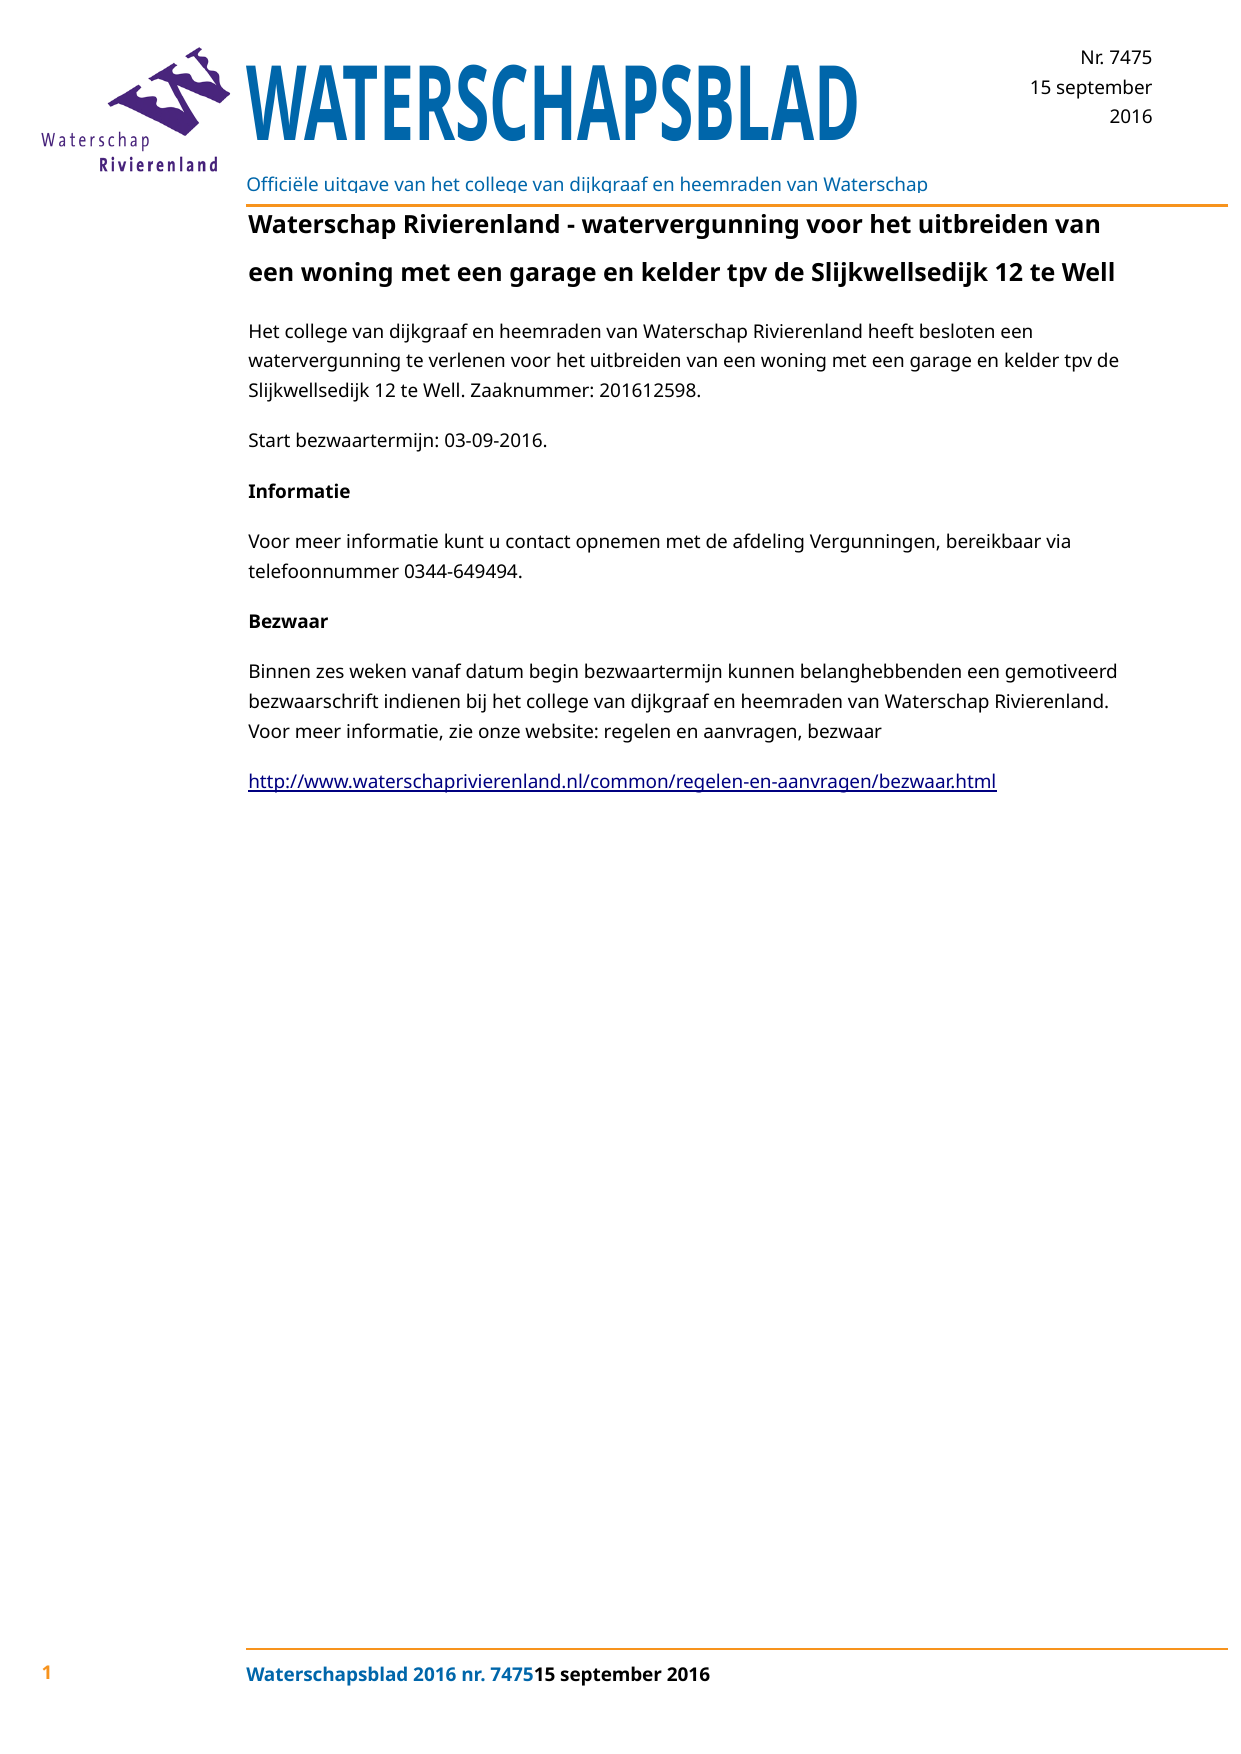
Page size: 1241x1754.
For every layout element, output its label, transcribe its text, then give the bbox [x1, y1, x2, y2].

text Bezwaar [248, 608, 1152, 634]
text http://www.waterschaprivierenland.nl/common/regelen-en-aanvragen/bezwaar.html [248, 768, 1152, 794]
text Start bezwaartermijn: 03-09-2016. [248, 427, 1152, 453]
picture [41, 47, 231, 172]
text Informatie [248, 478, 1152, 504]
text Binnen zes weken vanaf datum begin bezwaartermijn kunnen belanghebbenden een gemotiveerd bezwaarschrift indienen bij het college van dijkgraaf en heemraden van Waterschap Rivierenland. Voor meer informatie, zie onze website: regelen en aanvragen, bezwaar [248, 659, 1152, 744]
text Voor meer informatie kunt u contact opnemen met de afdeling Vergunningen, bereikbaar via telefoonnummer 0344-649494. [248, 528, 1152, 584]
text Waterschap Rivierenland - watervergunning voor het uitbreiden van een woning met een garage en kelder tpv de Slijkwellsedijk 12 te Well [248, 207, 1152, 288]
text Het college van dijkgraaf en heemraden van Waterschap Rivierenland heeft besloten een watervergunning te verlenen voor het uitbreiden van een woning met een garage en kelder tpv de Slijkwellsedijk 12 te Well. Zaaknummer: 201612598. [248, 318, 1152, 403]
